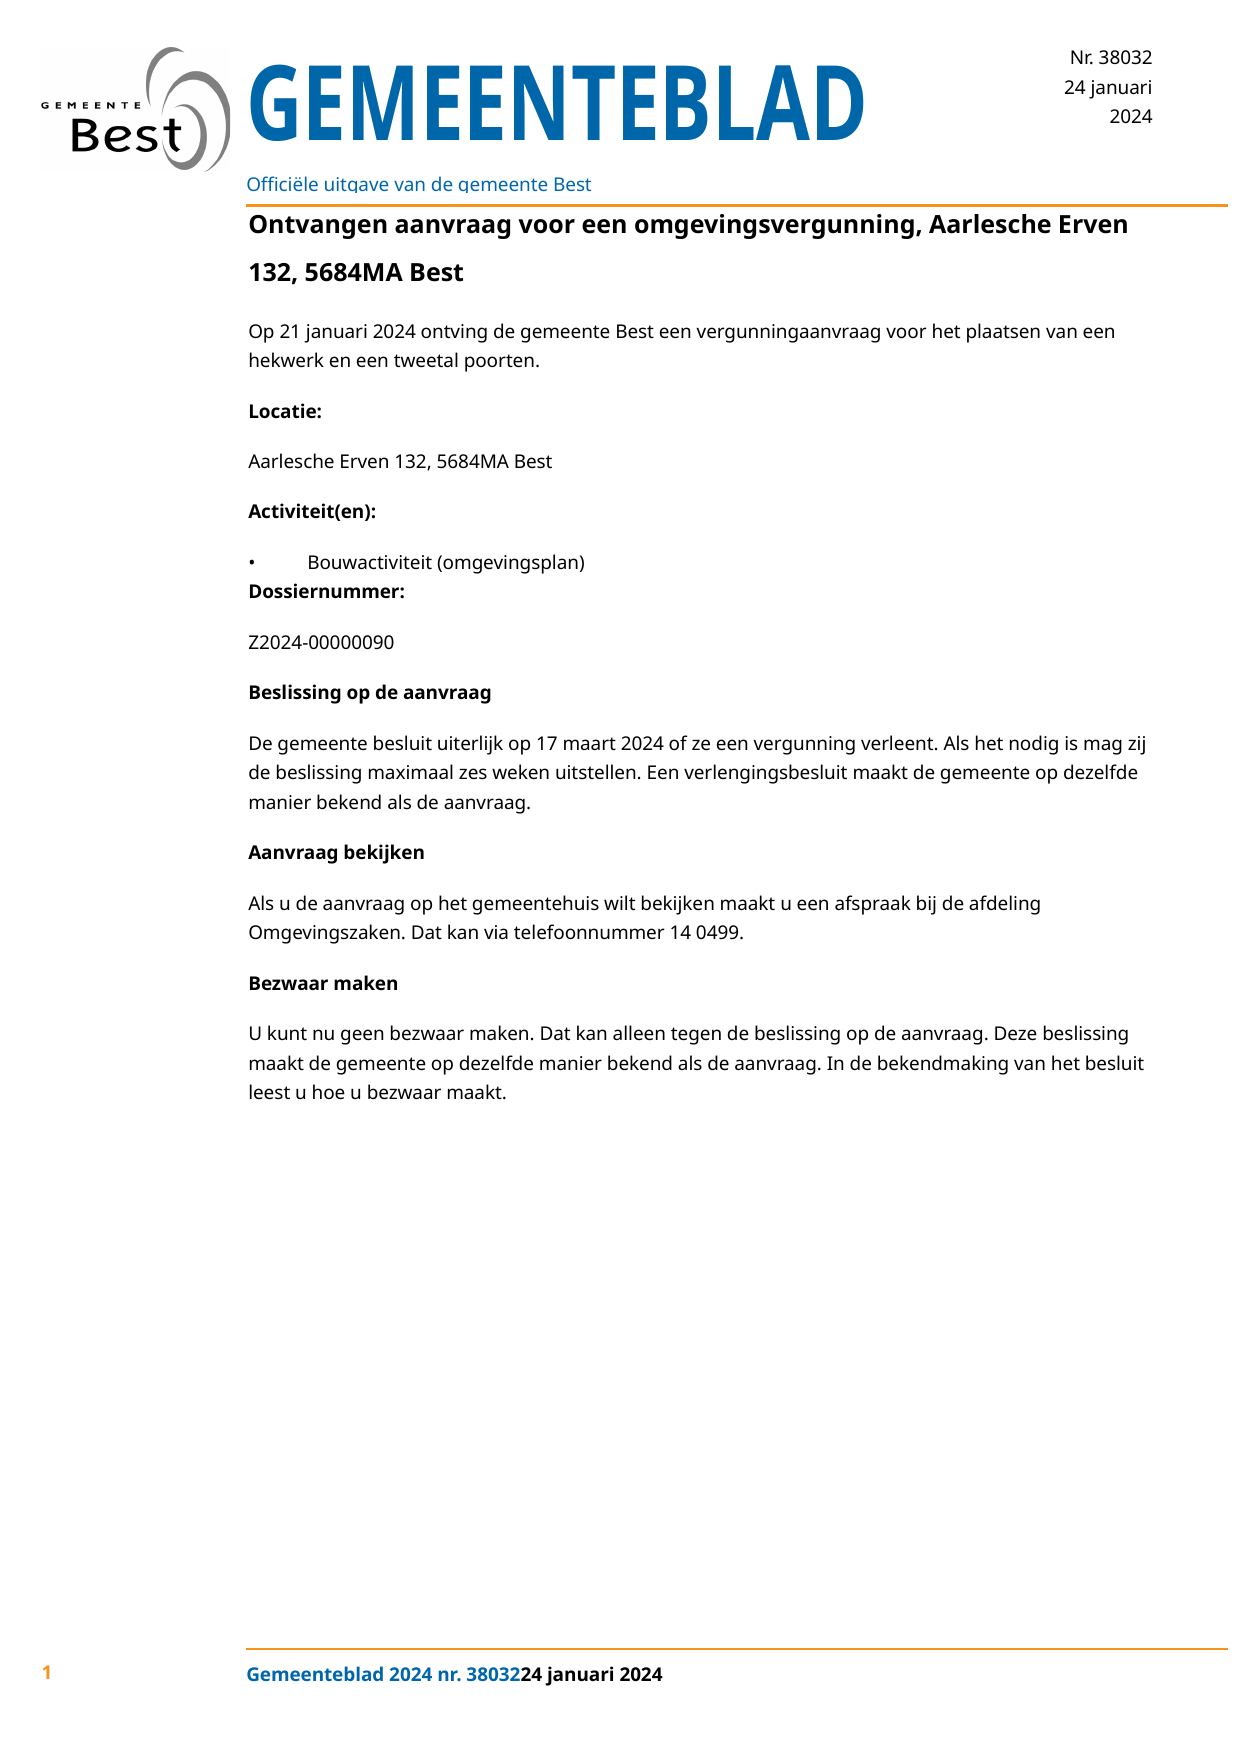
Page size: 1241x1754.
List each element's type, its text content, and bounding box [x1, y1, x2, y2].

text Dossiernummer: [248, 579, 1152, 604]
text Z2024-00000090 [248, 629, 1152, 655]
list Bouwactiviteit (omgevingsplan) [248, 549, 1152, 575]
picture [41, 47, 231, 172]
text U kunt nu geen bezwaar maken. Dat kan alleen tegen de beslissing op de aanvraag. Deze beslissing maakt de gemeente op dezelfde manier bekend als de aanvraag. In de bekendmaking van het besluit leest u hoe u bezwaar maakt. [248, 1020, 1152, 1105]
text De gemeente besluit uiterlijk op 17 maart 2024 of ze een vergunning verleent. Als het nodig is mag zij de beslissing maximaal zes weken uitstellen. Een verlengingsbesluit maakt de gemeente op dezelfde manier bekend als de aanvraag. [248, 730, 1152, 815]
text Ontvangen aanvraag voor een omgevingsvergunning, Aarlesche Erven 132, 5684MA Best [248, 207, 1152, 288]
text Als u de aanvraag op het gemeentehuis wilt bekijken maakt u een afspraak bij de afdeling Omgevingszaken. Dat kan via telefoonnummer 14 0499. [248, 890, 1152, 945]
text Locatie: [248, 398, 1152, 424]
text Beslissing op de aanvraag [248, 679, 1152, 705]
text Aarlesche Erven 132, 5684MA Best [248, 448, 1152, 474]
text Activiteit(en): [248, 499, 1152, 524]
text Aanvraag bekijken [248, 839, 1152, 865]
text Op 21 januari 2024 ontving de gemeente Best een vergunningaanvraag voor het plaatsen van een hekwerk en een tweetal poorten. [248, 318, 1152, 373]
text Bezwaar maken [248, 970, 1152, 996]
